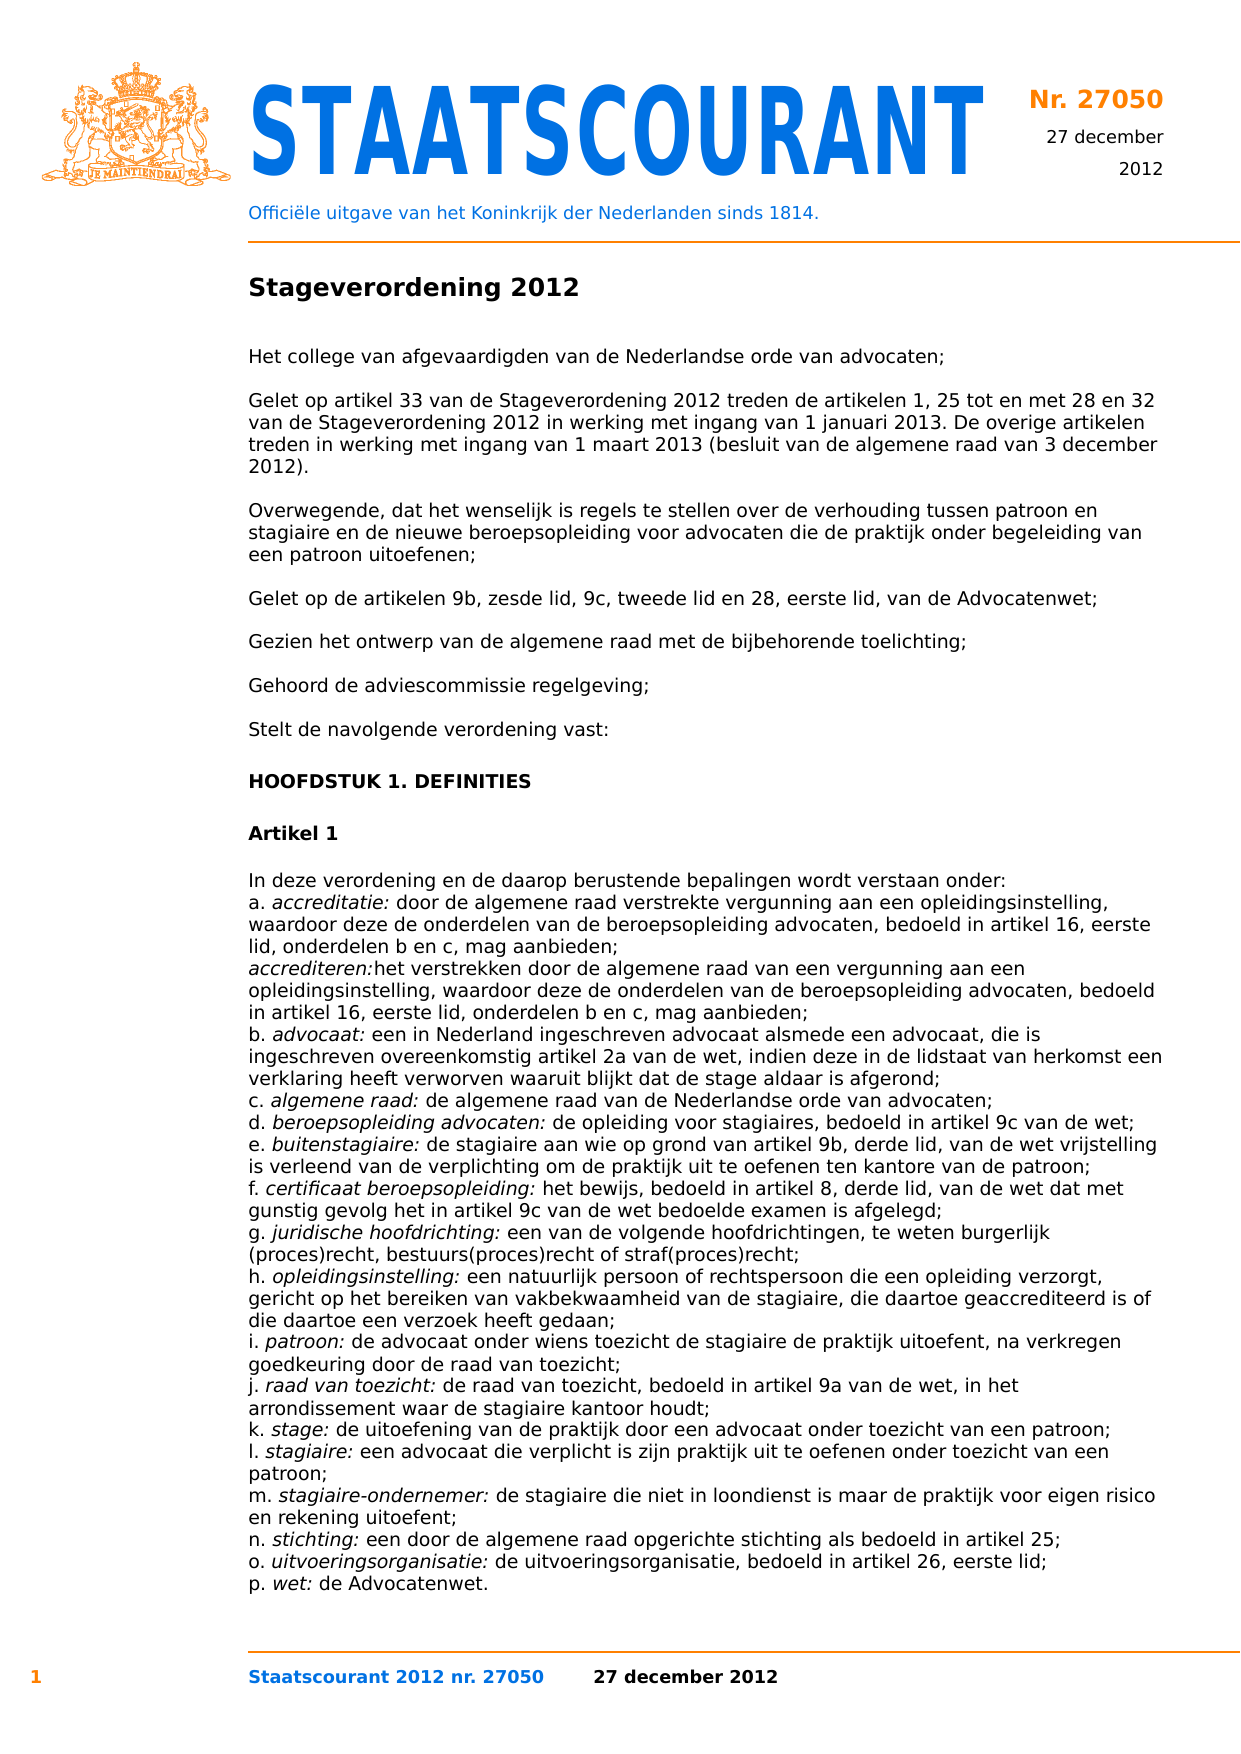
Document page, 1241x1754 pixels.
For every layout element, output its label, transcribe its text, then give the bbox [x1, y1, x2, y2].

text b. advocaat: een in Nederland ingeschreven advocaat alsmede een advocaat, die is ingeschreven overeenkomstig artikel 2a van de wet, indien deze in de lidstaat van herkomst een verklaring heeft verworven waaruit blijkt dat de stage aldaar is afgerond; [248, 1024, 1163, 1090]
table_header Nr. 27050 [998, 62, 1240, 121]
text j. raad van toezicht: de raad van toezicht, bedoeld in artikel 9a van de wet, in het arrondissement waar de stagiaire kantoor houdt; [248, 1375, 1163, 1419]
text l. stagiaire: een advocaat die verplicht is zijn praktijk uit te oefenen onder toezicht van een patroon; [248, 1441, 1163, 1485]
text g. juridische hoofdrichting: een van de volgende hoofdrichtingen, te weten burgerlijk (proces)recht, bestuurs(proces)recht of straf(proces)recht; [248, 1222, 1163, 1266]
picture [41, 62, 231, 186]
text Gelet op artikel 33 van de Stageverordening 2012 treden de artikelen 1, 25 tot en met 28 en 32 van de Stageverordening 2012 in werking met ingang van 1 januari 2013. De overige artikelen treden in werking met ingang van 1 maart 2013 (besluit van de algemene raad van 3 december 2012). [248, 390, 1163, 478]
text c. algemene raad: de algemene raad van de Nederlandse orde van advocaten; [248, 1090, 1163, 1112]
text e. buitenstagiaire: de stagiaire aan wie op grond van artikel 9b, derde lid, van de wet vrijstelling is verleend van de verplichting om de praktijk uit te oefenen ten kantore van de patroon; [248, 1134, 1163, 1178]
text m. stagiaire-ondernemer: de stagiaire die niet in loondienst is maar de praktijk voor eigen risico en rekening uitoefent; [248, 1485, 1163, 1529]
text Gelet op de artikelen 9b, zesde lid, 9c, tweede lid en 28, eerste lid, van de Advocatenwet; [248, 587, 1163, 609]
table_header STAATSCOURANT [248, 62, 998, 203]
text Gehoord de adviescommissie regelgeving; [248, 675, 1163, 697]
table_cell 27 december [998, 121, 1240, 153]
subtitle HOOFDSTUK 1. DEFINITIES [248, 771, 1163, 793]
text Het college van afgevaardigden van de Nederlandse orde van advocaten; [248, 346, 1163, 368]
subtitle Artikel 1 [248, 823, 1163, 845]
text Overwegende, dat het wenselijk is regels te stellen over de verhouding tussen patroon en stagiaire en de nieuwe beroepsopleiding voor advocaten die de praktijk onder begeleiding van een patroon uitoefenen; [248, 499, 1163, 566]
text Stelt de navolgende verordening vast: [248, 719, 1163, 741]
text k. stage: de uitoefening van de praktijk door een advocaat onder toezicht van een patroon; [248, 1419, 1163, 1441]
text accrediteren:het verstrekken door de algemene raad van een vergunning aan een opleidingsinstelling, waardoor deze de onderdelen van de beroepsopleiding advocaten, bedoeld in artikel 16, eerste lid, onderdelen b en c, mag aanbieden; [248, 958, 1163, 1024]
text a. accreditatie: door de algemene raad verstrekte vergunning aan een opleidingsinstelling, waardoor deze de onderdelen van de beroepsopleiding advocaten, bedoeld in artikel 16, eerste lid, onderdelen b en c, mag aanbieden; [248, 892, 1163, 958]
text Gezien het ontwerp van de algemene raad met de bijbehorende toelichting; [248, 631, 1163, 653]
table_cell Officiële uitgave van het Koninkrijk der Nederlanden sinds 1814. [248, 203, 1240, 241]
table_cell 2012 [998, 153, 1240, 203]
text i. patroon: de advocaat onder wiens toezicht de stagiaire de praktijk uitoefent, na verkregen goedkeuring door de raad van toezicht; [248, 1331, 1163, 1375]
text h. opleidingsinstelling: een natuurlijk persoon of rechtspersoon die een opleiding verzorgt, gericht op het bereiken van vakbekwaamheid van de stagiaire, die daartoe geaccrediteerd is of die daartoe een verzoek heeft gedaan; [248, 1266, 1163, 1331]
text n. stichting: een door de algemene raad opgerichte stichting als bedoeld in artikel 25; [248, 1529, 1163, 1551]
text o. uitvoeringsorganisatie: de uitvoeringsorganisatie, bedoeld in artikel 26, eerste lid; [248, 1551, 1163, 1573]
text In deze verordening en de daarop berustende bepalingen wordt verstaan onder: [248, 870, 1163, 892]
text p. wet: de Advocatenwet. [248, 1573, 1163, 1595]
table_header [25, 62, 248, 241]
text d. beroepsopleiding advocaten: de opleiding voor stagiaires, bedoeld in artikel 9c van de wet; [248, 1112, 1163, 1134]
subtitle Stageverordening 2012 [248, 273, 1163, 302]
text f. certificaat beroepsopleiding: het bewijs, bedoeld in artikel 8, derde lid, van de wet dat met gunstig gevolg het in artikel 9c van de wet bedoelde examen is afgelegd; [248, 1178, 1163, 1222]
